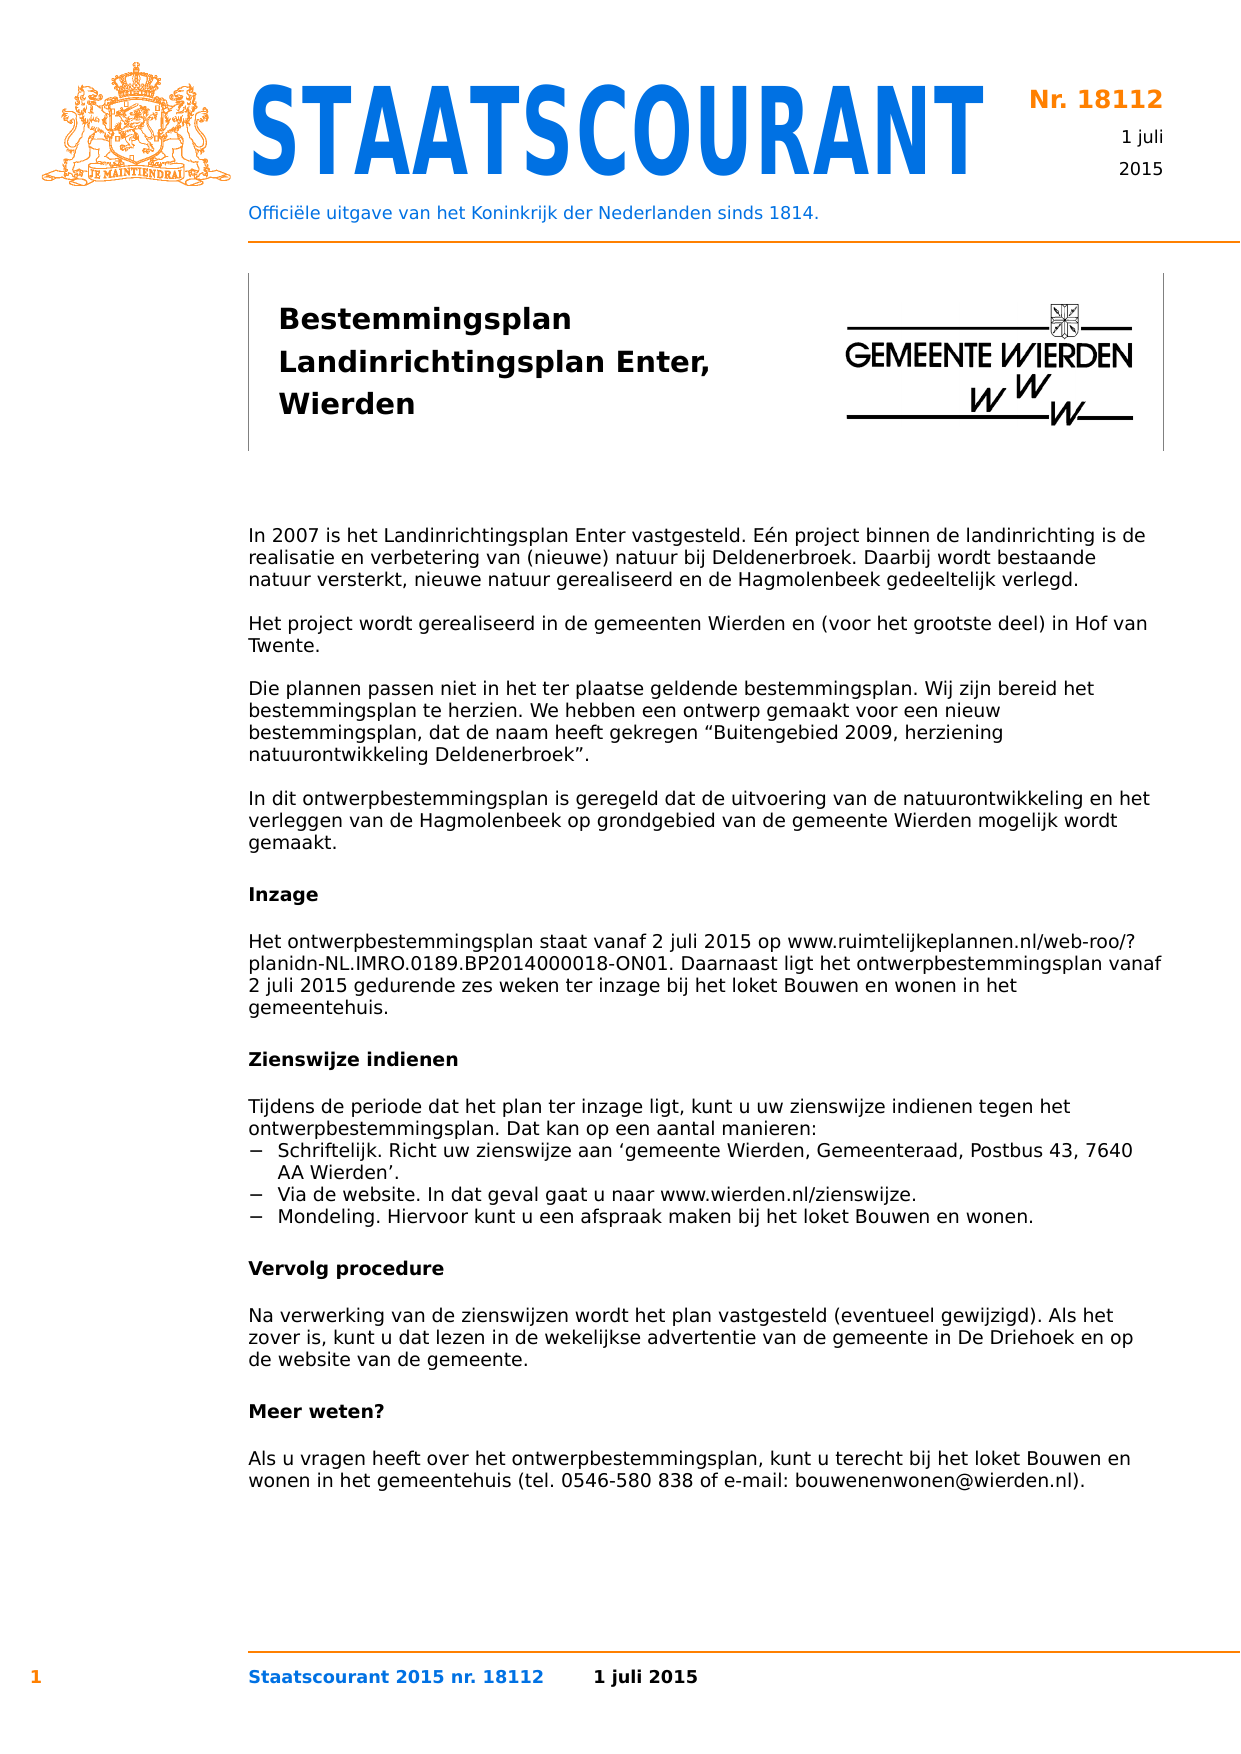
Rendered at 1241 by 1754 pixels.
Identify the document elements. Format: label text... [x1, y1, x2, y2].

subtitle Zienswijze indienen [248, 1049, 1163, 1071]
subtitle Bestemmingsplan Landinrichtingsplan Enter, Wierden [249, 273, 1163, 451]
subtitle Vervolg procedure [248, 1258, 1163, 1280]
picture [844, 302, 1134, 427]
subtitle Meer weten? [248, 1401, 1163, 1423]
text − Via de website. In dat geval gaat u naar www.wierden.nl/zienswijze. [248, 1184, 1163, 1206]
table_cell Officiële uitgave van het Koninkrijk der Nederlanden sinds 1814. [248, 203, 1240, 241]
text Tijdens de periode dat het plan ter inzage ligt, kunt u uw zienswijze indienen tegen het ontwerpbestemmingsplan. Dat kan op een aantal manieren: [248, 1096, 1163, 1140]
text Die plannen passen niet in het ter plaatse geldende bestemmingsplan. Wij zijn bereid het bestemmingsplan te herzien. We hebben een ontwerp gemaakt voor een nieuw bestemmingsplan, dat de naam heeft gekregen “Buitengebied 2009, herziening natuurontwikkeling Deldenerbroek”. [248, 678, 1163, 766]
picture [41, 62, 231, 186]
text Het ontwerpbestemmingsplan staat vanaf 2 juli 2015 op www.ruimtelijkeplannen.nl/web-roo/?planidn-NL.IMRO.0189.BP2014000018-ON01. Daarnaast ligt het ontwerpbestemmingsplan vanaf 2 juli 2015 gedurende zes weken ter inzage bij het loket Bouwen en wonen in het gemeentehuis. [248, 931, 1163, 1019]
text − Schriftelijk. Richt uw zienswijze aan ‘gemeente Wierden, Gemeenteraad, Postbus 43, 7640 AA Wierden’. [248, 1140, 1163, 1184]
text Na verwerking van de zienswijzen wordt het plan vastgesteld (eventueel gewijzigd). Als het zover is, kunt u dat lezen in de wekelijkse advertentie van de gemeente in De Driehoek en op de website van de gemeente. [248, 1305, 1163, 1371]
text − Mondeling. Hiervoor kunt u een afspraak maken bij het loket Bouwen en wonen. [248, 1206, 1163, 1228]
table_header [25, 62, 248, 241]
text Het project wordt gerealiseerd in de gemeenten Wierden en (voor het grootste deel) in Hof van Twente. [248, 612, 1163, 656]
text In dit ontwerpbestemmingsplan is geregeld dat de uitvoering van de natuurontwikkeling en het verleggen van de Hagmolenbeek op grondgebied van de gemeente Wierden mogelijk wordt gemaakt. [248, 788, 1163, 854]
subtitle Inzage [248, 884, 1163, 906]
table_header Nr. 18112 [998, 62, 1240, 121]
text Als u vragen heeft over het ontwerpbestemmingsplan, kunt u terecht bij het loket Bouwen en wonen in het gemeentehuis (tel. 0546-580 838 of e-mail: bouwenenwonen@wierden.nl). [248, 1448, 1163, 1492]
table_cell 2015 [998, 153, 1240, 203]
text In 2007 is het Landinrichtingsplan Enter vastgesteld. Eén project binnen de landinrichting is de realisatie en verbetering van (nieuwe) natuur bij Deldenerbroek. Daarbij wordt bestaande natuur versterkt, nieuwe natuur gerealiseerd en de Hagmolenbeek gedeeltelijk verlegd. [248, 525, 1163, 591]
table_cell 1 juli [998, 121, 1240, 153]
table_header STAATSCOURANT [248, 62, 998, 203]
